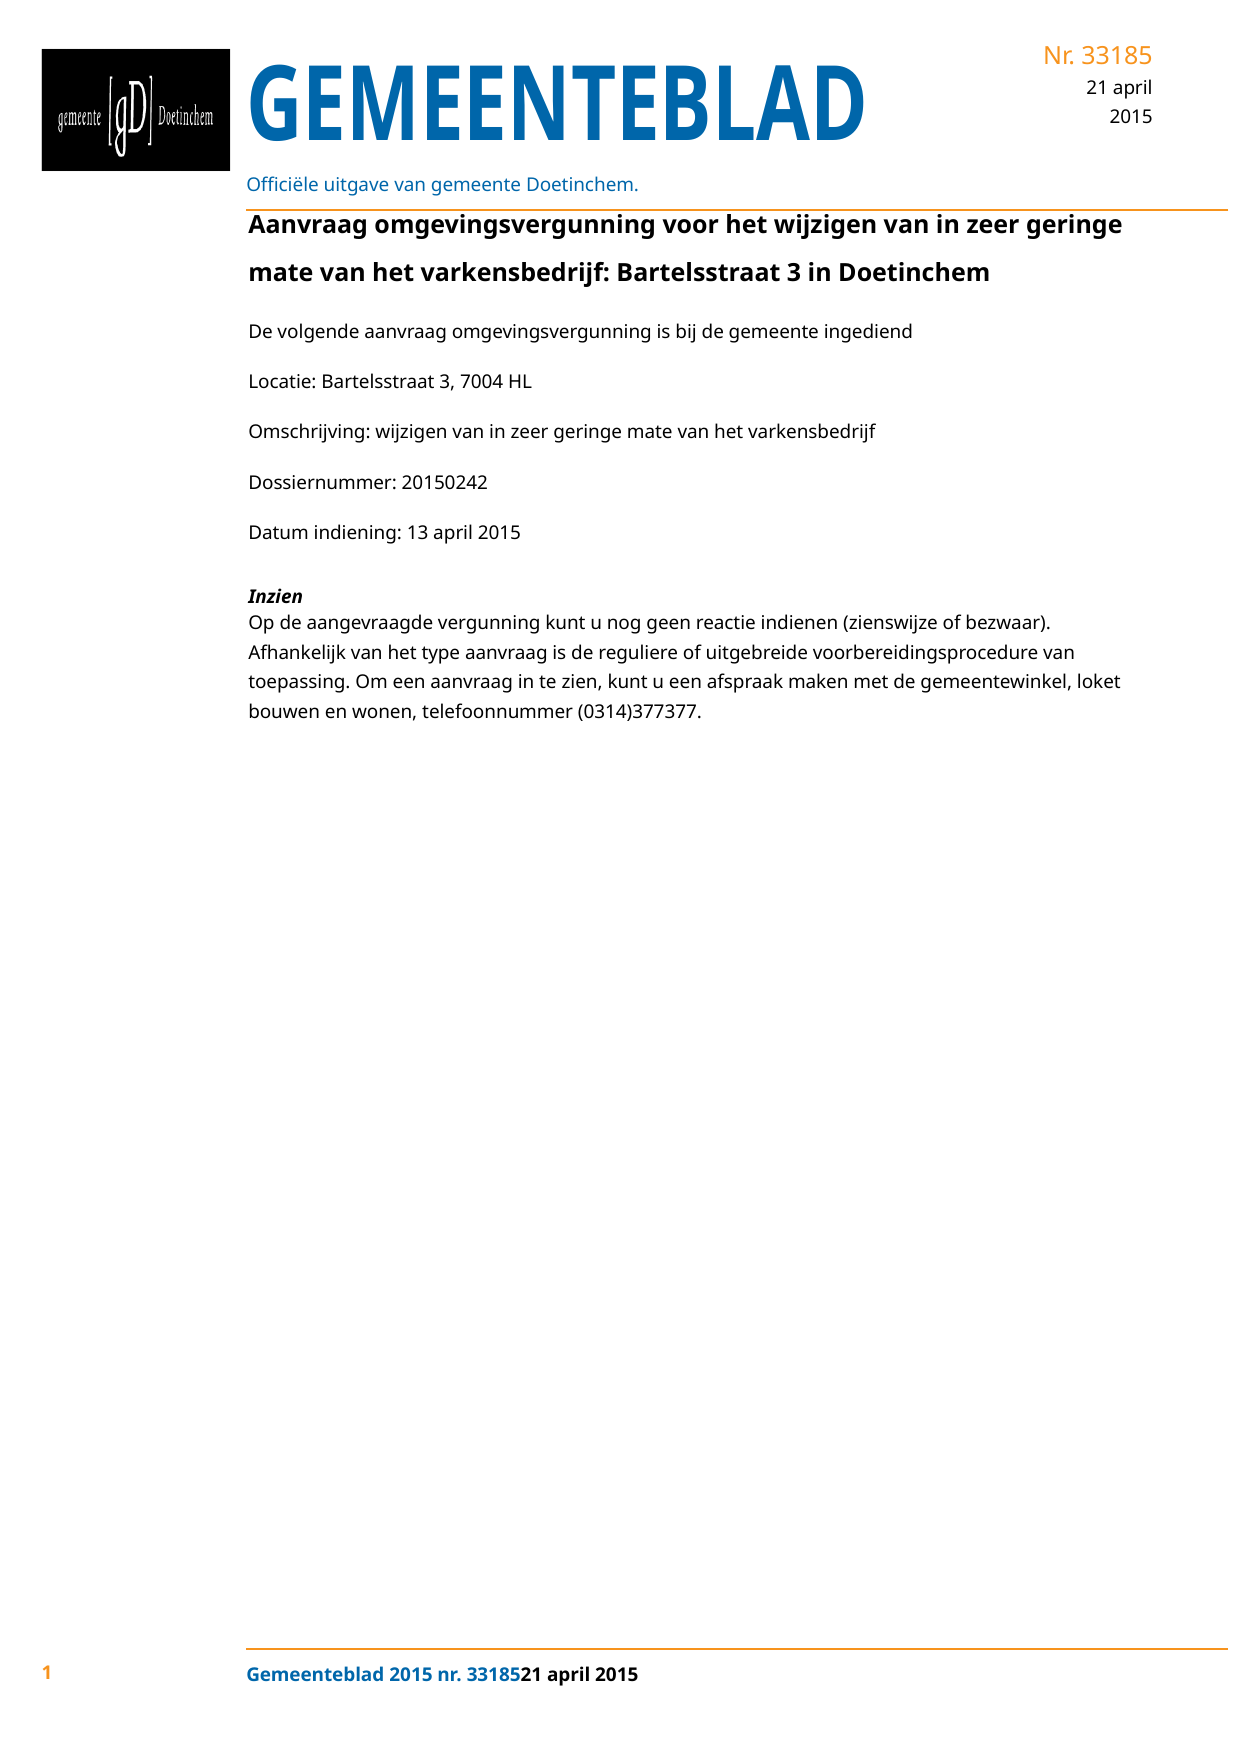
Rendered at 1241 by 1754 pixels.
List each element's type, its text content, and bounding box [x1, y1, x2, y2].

text Omschrijving: wijzigen van in zeer geringe mate van het varkensbedrijf [248, 419, 1152, 444]
text Dossiernummer: 20150242 [248, 469, 1152, 495]
text De volgende aanvraag omgevingsvergunning is bij de gemeente ingediend [248, 318, 1152, 344]
text Op de aangevraagde vergunning kunt u nog geen reactie indienen (zienswijze of bezwaar). Afhankelijk van het type aanvraag is de reguliere of uitgebreide voorbereidingsprocedure van toepassing. Om een aanvraag in te zien, kunt u een afspraak maken met de gemeentewinkel, loket bouwen en wonen, telefoonnummer (0314)377377. [248, 609, 1152, 724]
text Locatie: Bartelsstraat 3, 7004 HL [248, 368, 1152, 394]
text Inzien [248, 583, 1152, 609]
picture [41, 47, 231, 172]
text Aanvraag omgevingsvergunning voor het wijzigen van in zeer geringe mate van het varkensbedrijf: Bartelsstraat 3 in Doetinchem [248, 211, 1152, 288]
text Datum indiening: 13 april 2015 [248, 519, 1152, 545]
